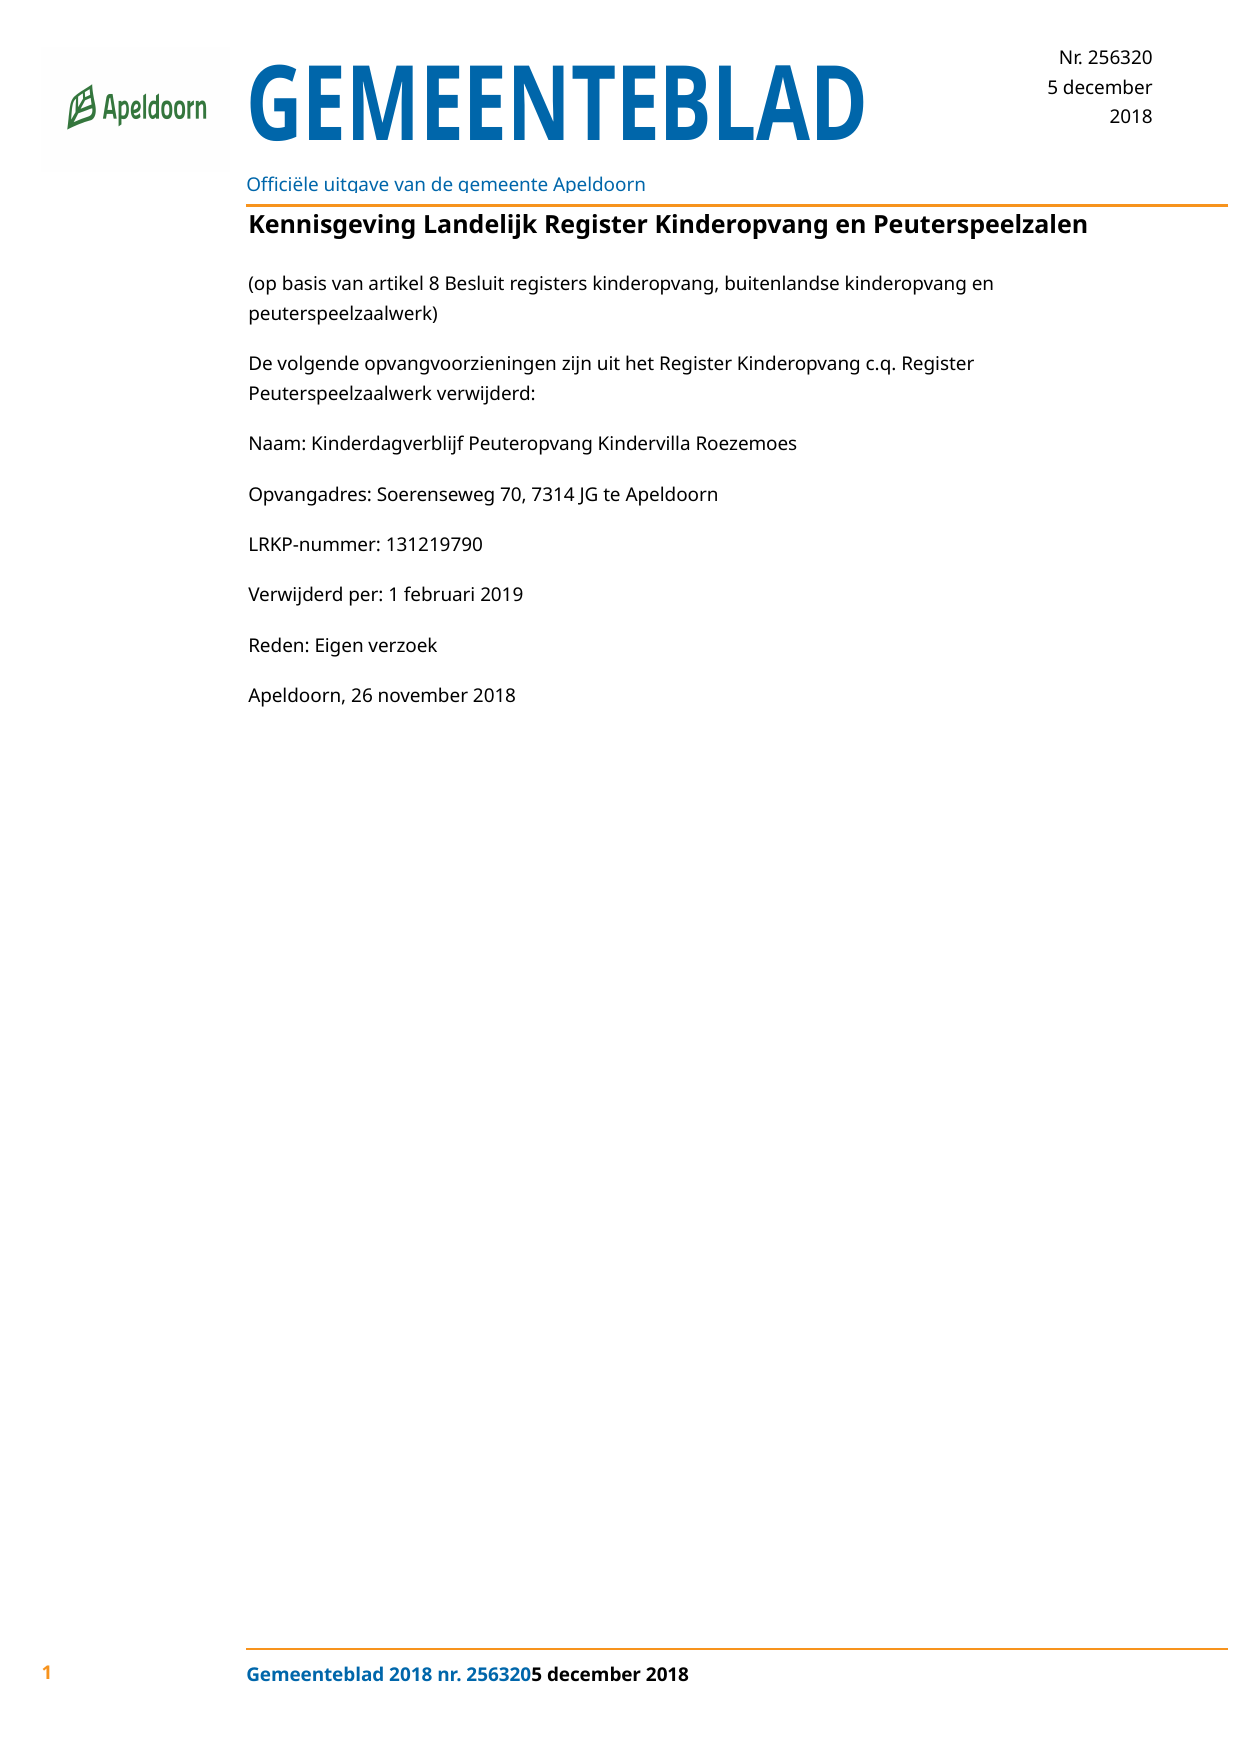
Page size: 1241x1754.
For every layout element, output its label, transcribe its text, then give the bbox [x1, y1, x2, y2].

text Apeldoorn, 26 november 2018 [248, 682, 1152, 708]
picture [41, 47, 231, 172]
text De volgende opvangvoorzieningen zijn uit het Register Kinderopvang c.q. Register Peuterspeelzaalwerk verwijderd: [248, 350, 1152, 406]
text Reden: Eigen verzoek [248, 632, 1152, 658]
text (op basis van artikel 8 Besluit registers kinderopvang, buitenlandse kinderopvang en peuterspeelzaalwerk) [248, 270, 1152, 326]
text Opvangadres: Soerenseweg 70, 7314 JG te Apeldoorn [248, 481, 1152, 506]
text Naam: Kinderdagverblijf Peuteropvang Kindervilla Roezemoes [248, 430, 1152, 456]
text Kennisgeving Landelijk Register Kinderopvang en Peuterspeelzalen [248, 207, 1152, 241]
text Verwijderd per: 1 februari 2019 [248, 582, 1152, 607]
text LRKP-nummer: 131219790 [248, 531, 1152, 557]
